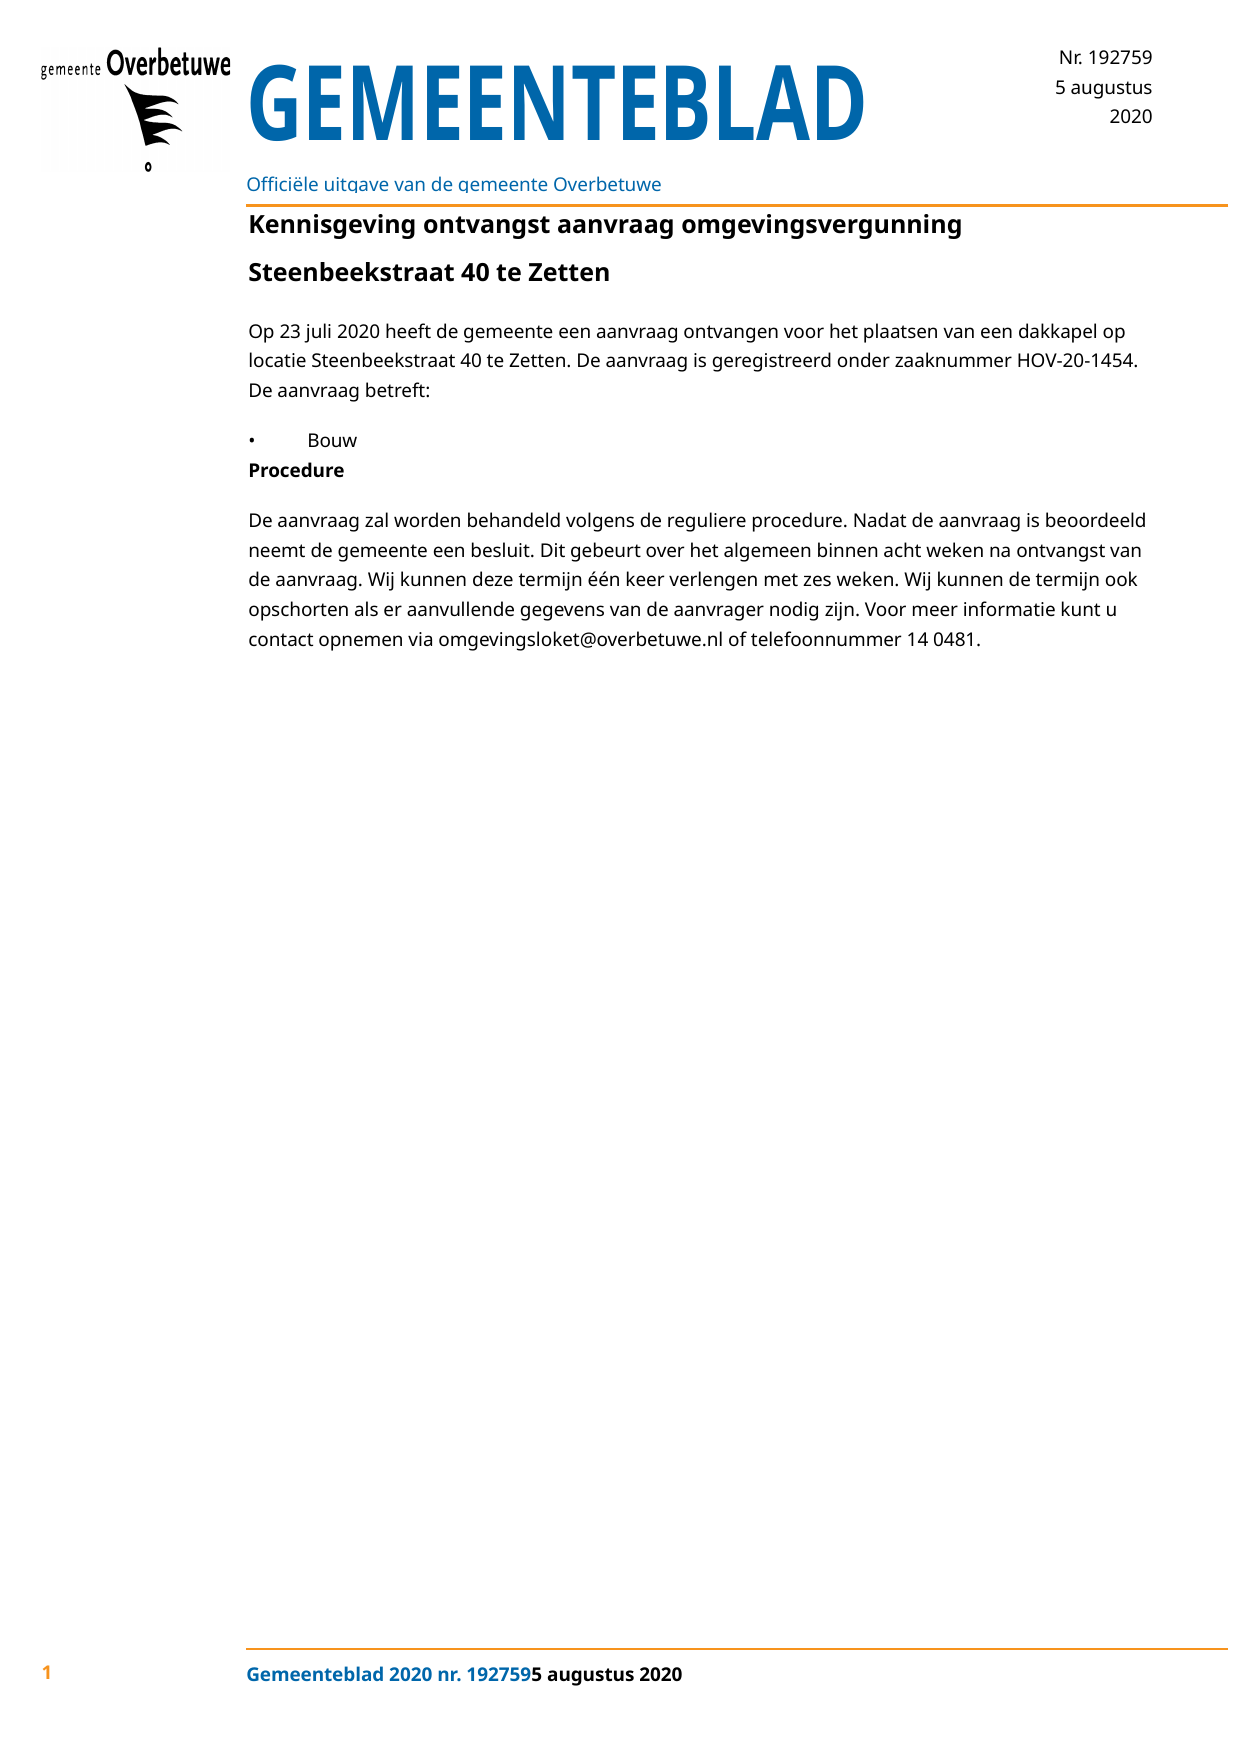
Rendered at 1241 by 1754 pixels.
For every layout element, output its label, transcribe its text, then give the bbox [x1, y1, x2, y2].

text Kennisgeving ontvangst aanvraag omgevingsvergunning Steenbeekstraat 40 te Zetten [248, 207, 1152, 288]
text Op 23 juli 2020 heeft de gemeente een aanvraag ontvangen voor het plaatsen van een dakkapel op locatie Steenbeekstraat 40 te Zetten. De aanvraag is geregistreerd onder zaaknummer HOV-20-1454. De aanvraag betreft: [248, 318, 1152, 403]
text Procedure [248, 457, 1152, 483]
list Bouw [248, 427, 1152, 453]
picture [41, 47, 231, 172]
text De aanvraag zal worden behandeld volgens de reguliere procedure. Nadat de aanvraag is beoordeeld neemt de gemeente een besluit. Dit gebeurt over het algemeen binnen acht weken na ontvangst van de aanvraag. Wij kunnen deze termijn één keer verlengen met zes weken. Wij kunnen de termijn ook opschorten als er aanvullende gegevens van de aanvrager nodig zijn. Voor meer informatie kunt u contact opnemen via omgevingsloket@overbetuwe.nl of telefoonnummer 14 0481. [248, 507, 1152, 652]
